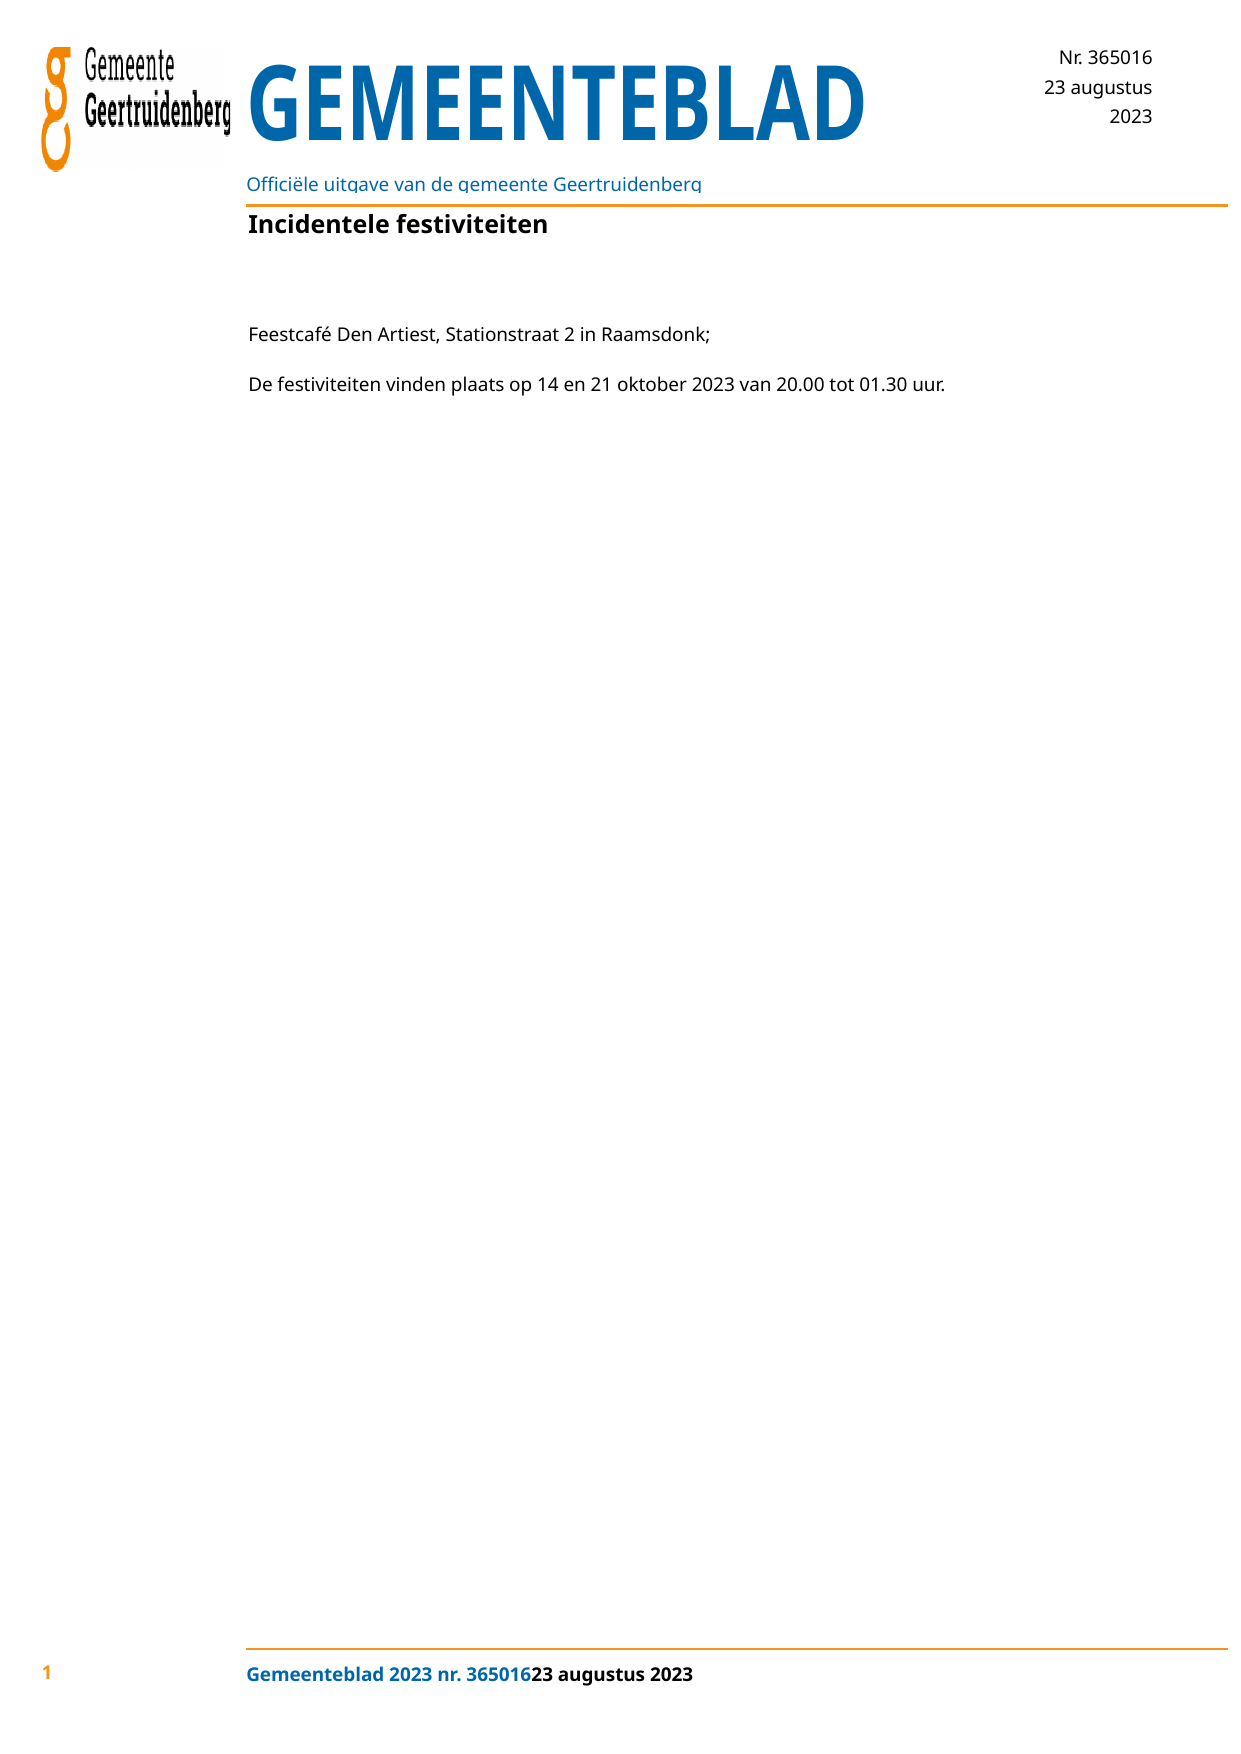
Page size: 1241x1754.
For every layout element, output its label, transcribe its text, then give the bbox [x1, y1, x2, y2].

text De festiviteiten vinden plaats op 14 en 21 oktober 2023 van 20.00 tot 01.30 uur. [248, 371, 1152, 397]
text Feestcafé Den Artiest, Stationstraat 2 in Raamsdonk; [248, 321, 1152, 346]
text Incidentele festiviteiten [248, 207, 1152, 241]
picture [41, 47, 231, 172]
